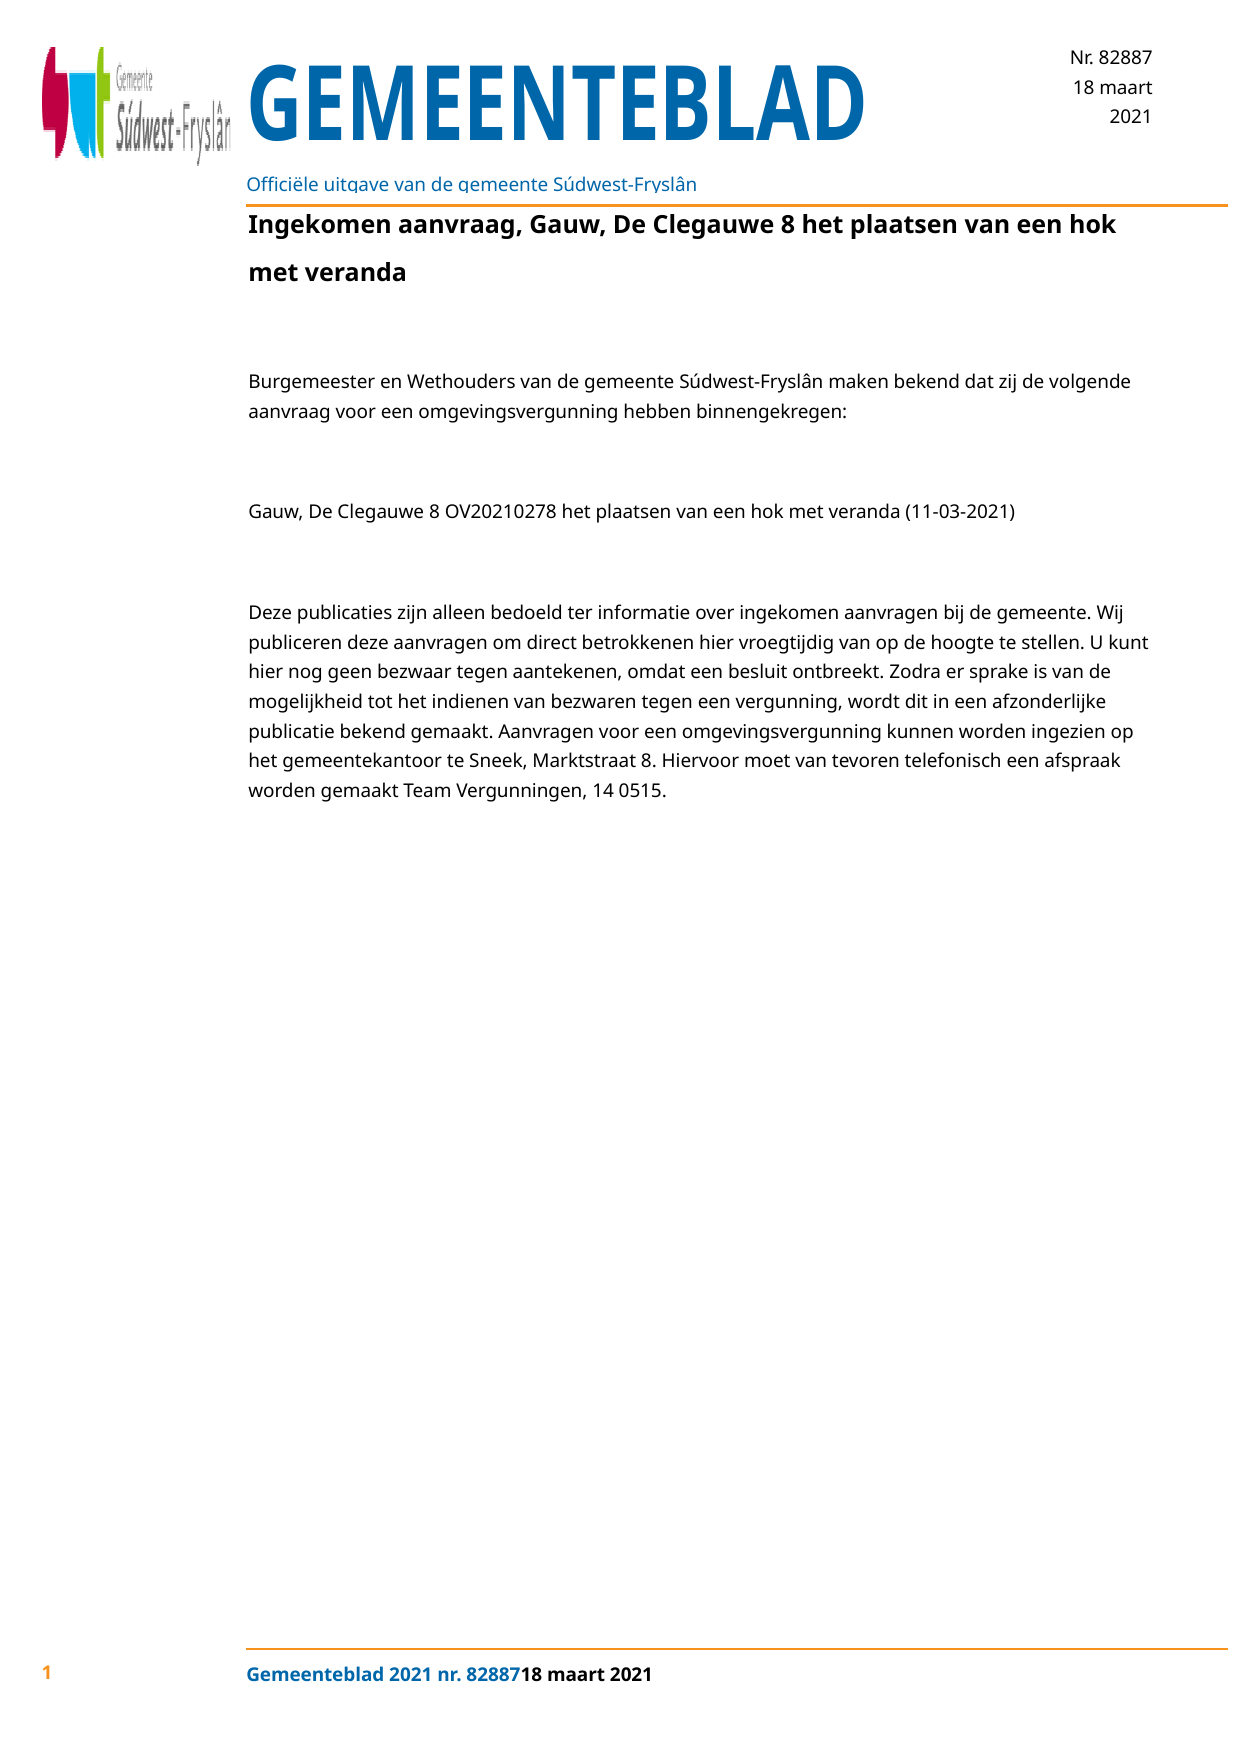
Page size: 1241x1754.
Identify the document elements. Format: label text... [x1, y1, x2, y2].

text Burgemeester en Wethouders van de gemeente Súdwest-Fryslân maken bekend dat zij de volgende aanvraag voor een omgevingsvergunning hebben binnengekregen: [248, 368, 1152, 424]
text Gauw, De Clegauwe 8 OV20210278 het plaatsen van een hok met veranda (11-03-2021) [248, 499, 1152, 524]
text Ingekomen aanvraag, Gauw, De Clegauwe 8 het plaatsen van een hok met veranda [248, 207, 1152, 288]
picture [41, 47, 231, 172]
text Deze publicaties zijn alleen bedoeld ter informatie over ingekomen aanvragen bij de gemeente. Wij publiceren deze aanvragen om direct betrokkenen hier vroegtijdig van op de hoogte te stellen. U kunt hier nog geen bezwaar tegen aantekenen, omdat een besluit ontbreekt. Zodra er sprake is van de mogelijkheid tot het indienen van bezwaren tegen een vergunning, wordt dit in een afzonderlijke publicatie bekend gemaakt. Aanvragen voor een omgevingsvergunning kunnen worden ingezien op het gemeentekantoor te Sneek, Marktstraat 8. Hiervoor moet van tevoren telefonisch een afspraak worden gemaakt Team Vergunningen, 14 0515. [248, 599, 1152, 803]
